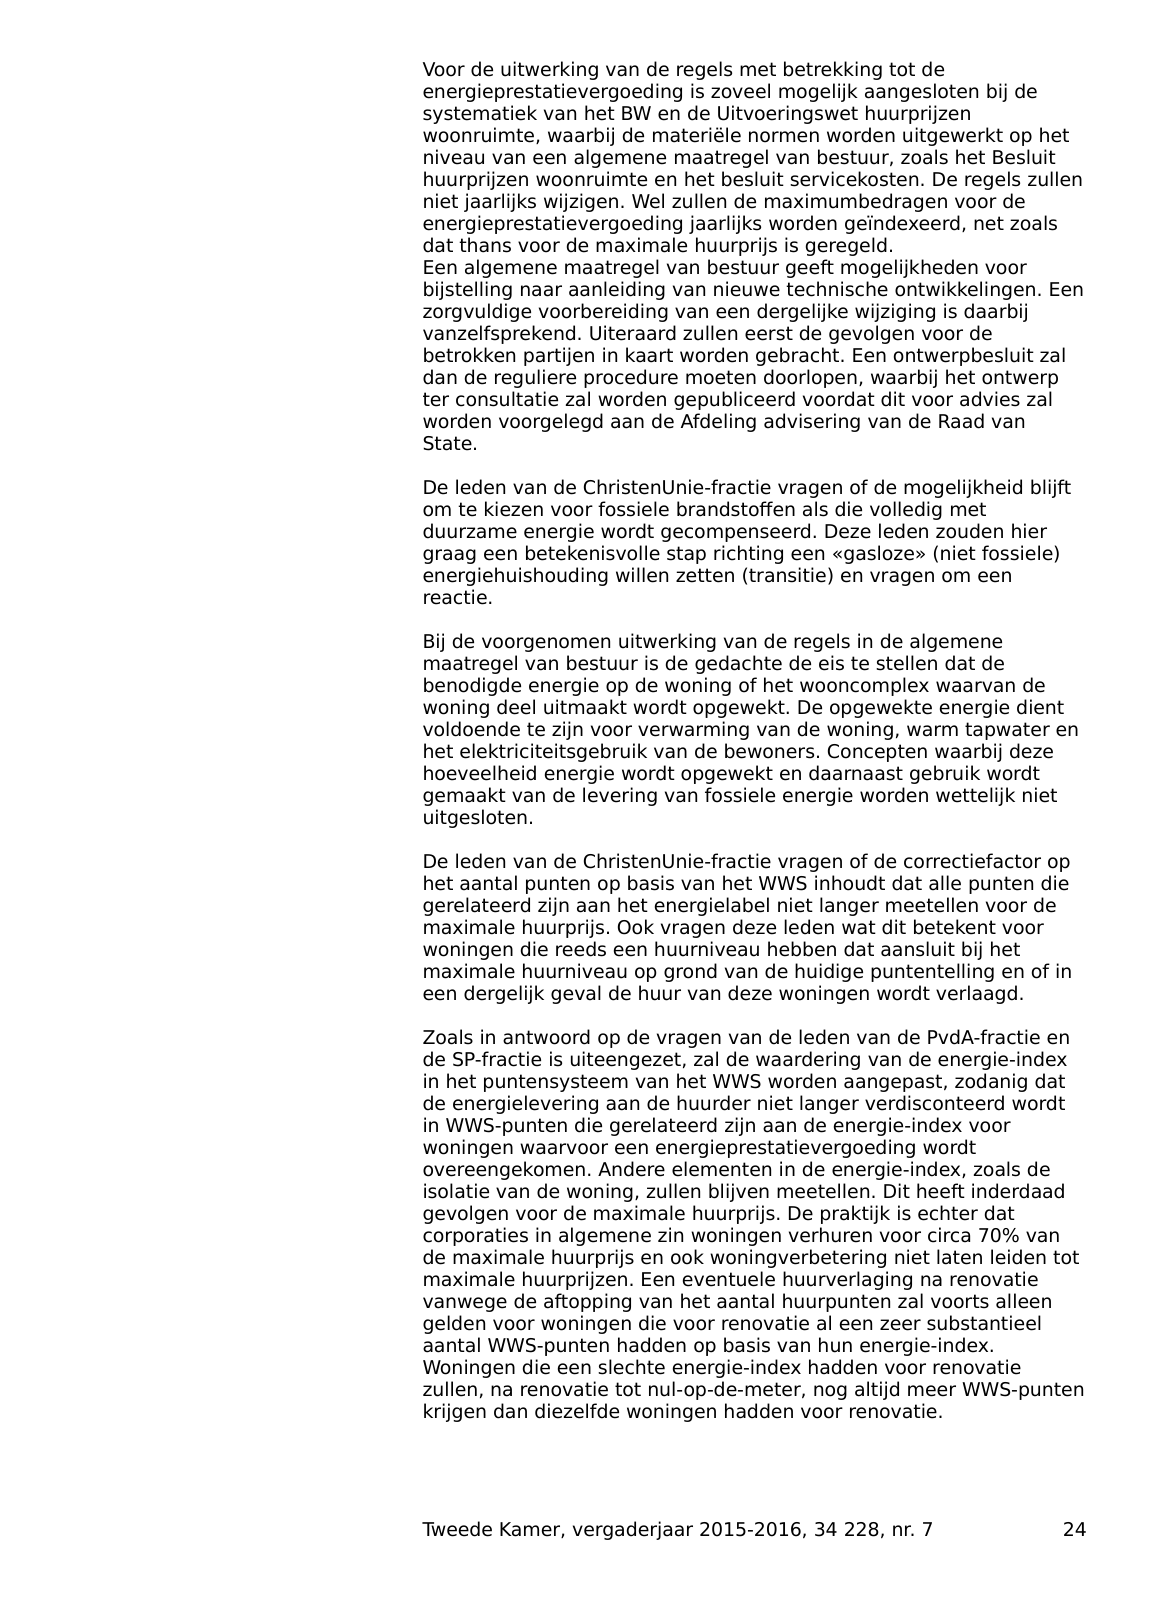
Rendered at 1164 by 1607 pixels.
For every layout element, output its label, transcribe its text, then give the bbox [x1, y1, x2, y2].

text Een algemene maatregel van bestuur geeft mogelijkheden voor bijstelling naar aanleiding van nieuwe technische ontwikkelingen. Een zorgvuldige voorbereiding van een dergelijke wijziging is daarbij vanzelfsprekend. Uiteraard zullen eerst de gevolgen voor de betrokken partijen in kaart worden gebracht. Een ontwerpbesluit zal dan de reguliere procedure moeten doorlopen, waarbij het ontwerp ter consultatie zal worden gepubliceerd voordat dit voor advies zal worden voorgelegd aan de Afdeling advisering van de Raad van State. [422, 257, 1087, 455]
text Bij de voorgenomen uitwerking van de regels in de algemene maatregel van bestuur is de gedachte de eis te stellen dat de benodigde energie op de woning of het wooncomplex waarvan de woning deel uitmaakt wordt opgewekt. De opgewekte energie dient voldoende te zijn voor verwarming van de woning, warm tapwater en het elektriciteitsgebruik van de bewoners. Concepten waarbij deze hoeveelheid energie wordt opgewekt en daarnaast gebruik wordt gemaakt van de levering van fossiele energie worden wettelijk niet uitgesloten. [422, 631, 1087, 829]
text De leden van de ChristenUnie-fractie vragen of de correctiefactor op het aantal punten op basis van het WWS inhoudt dat alle punten die gerelateerd zijn aan het energielabel niet langer meetellen voor de maximale huurprijs. Ook vragen deze leden wat dit betekent voor woningen die reeds een huurniveau hebben dat aansluit bij het maximale huurniveau op grond van de huidige puntentelling en of in een dergelijk geval de huur van deze woningen wordt verlaagd. [422, 851, 1087, 1005]
text Zoals in antwoord op de vragen van de leden van de PvdA-fractie en de SP-fractie is uiteengezet, zal de waardering van de energie-index in het puntensysteem van het WWS worden aangepast, zodanig dat de energielevering aan de huurder niet langer verdisconteerd wordt in WWS-punten die gerelateerd zijn aan de energie-index voor woningen waarvoor een energieprestatievergoeding wordt overeengekomen. Andere elementen in de energie-index, zoals de isolatie van de woning, zullen blijven meetellen. Dit heeft inderdaad gevolgen voor de maximale huurprijs. De praktijk is echter dat corporaties in algemene zin woningen verhuren voor circa 70% van de maximale huurprijs en ook woningverbetering niet laten leiden tot maximale huurprijzen. Een eventuele huurverlaging na renovatie vanwege de aftopping van het aantal huurpunten zal voorts alleen gelden voor woningen die voor renovatie al een zeer substantieel aantal WWS-punten hadden op basis van hun energie-index. Woningen die een slechte energie-index hadden voor renovatie zullen, na renovatie tot nul-op-de-meter, nog altijd meer WWS-punten krijgen dan diezelfde woningen hadden voor renovatie. [422, 1027, 1087, 1423]
text Voor de uitwerking van de regels met betrekking tot de energieprestatievergoeding is zoveel mogelijk aangesloten bij de systematiek van het BW en de Uitvoeringswet huurprijzen woonruimte, waarbij de materiële normen worden uitgewerkt op het niveau van een algemene maatregel van bestuur, zoals het Besluit huurprijzen woonruimte en het besluit servicekosten. De regels zullen niet jaarlijks wijzigen. Wel zullen de maximumbedragen voor de energieprestatievergoeding jaarlijks worden geïndexeerd, net zoals dat thans voor de maximale huurprijs is geregeld. [422, 59, 1087, 257]
text De leden van de ChristenUnie-fractie vragen of de mogelijkheid blijft om te kiezen voor fossiele brandstoffen als die volledig met duurzame energie wordt gecompenseerd. Deze leden zouden hier graag een betekenisvolle stap richting een «gasloze» (niet fossiele) energiehuishouding willen zetten (transitie) en vragen om een reactie. [422, 477, 1087, 609]
